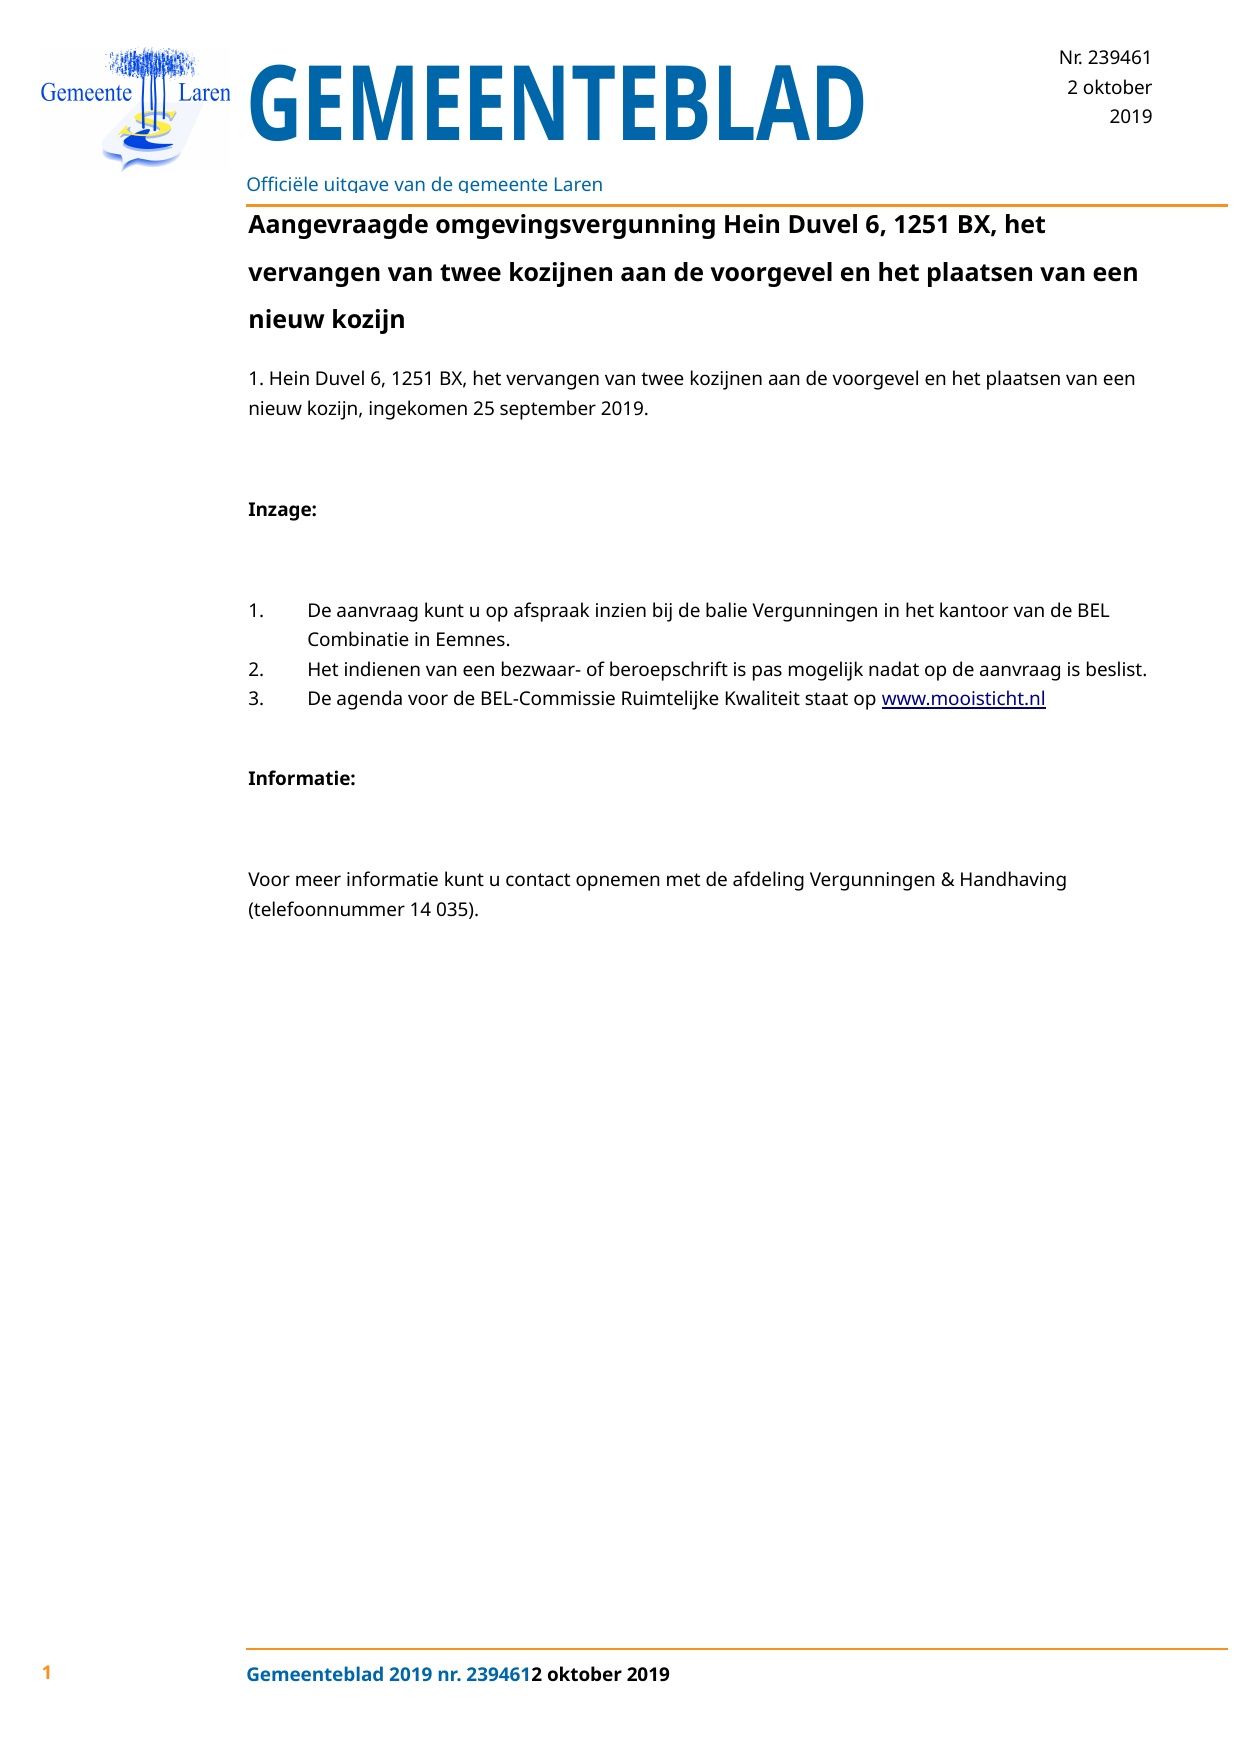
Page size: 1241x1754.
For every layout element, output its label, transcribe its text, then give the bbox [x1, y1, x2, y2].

picture [41, 47, 231, 172]
text Aangevraagde omgevingsvergunning Hein Duvel 6, 1251 BX, het vervangen van twee kozijnen aan de voorgevel en het plaatsen van een nieuw kozijn [248, 207, 1152, 336]
text Inzage: [248, 496, 1152, 522]
text Informatie: [248, 766, 1152, 791]
text Voor meer informatie kunt u contact opnemen met de afdeling Vergunningen & Handhaving (telefoonnummer 14 035). [248, 866, 1152, 922]
list De agenda voor de BEL-Commissie Ruimtelijke Kwaliteit staat op www.mooisticht.nl [248, 686, 1152, 711]
list Het indienen van een bezwaar- of beroepschrift is pas mogelijk nadat op de aanvraag is beslist. [248, 656, 1152, 682]
text 1. Hein Duvel 6, 1251 BX, het vervangen van twee kozijnen aan de voorgevel en het plaatsen van een nieuw kozijn, ingekomen 25 september 2019. [248, 366, 1152, 421]
list De aanvraag kunt u op afspraak inzien bij de balie Vergunningen in het kantoor van de BEL Combinatie in Eemnes. [248, 597, 1152, 652]
